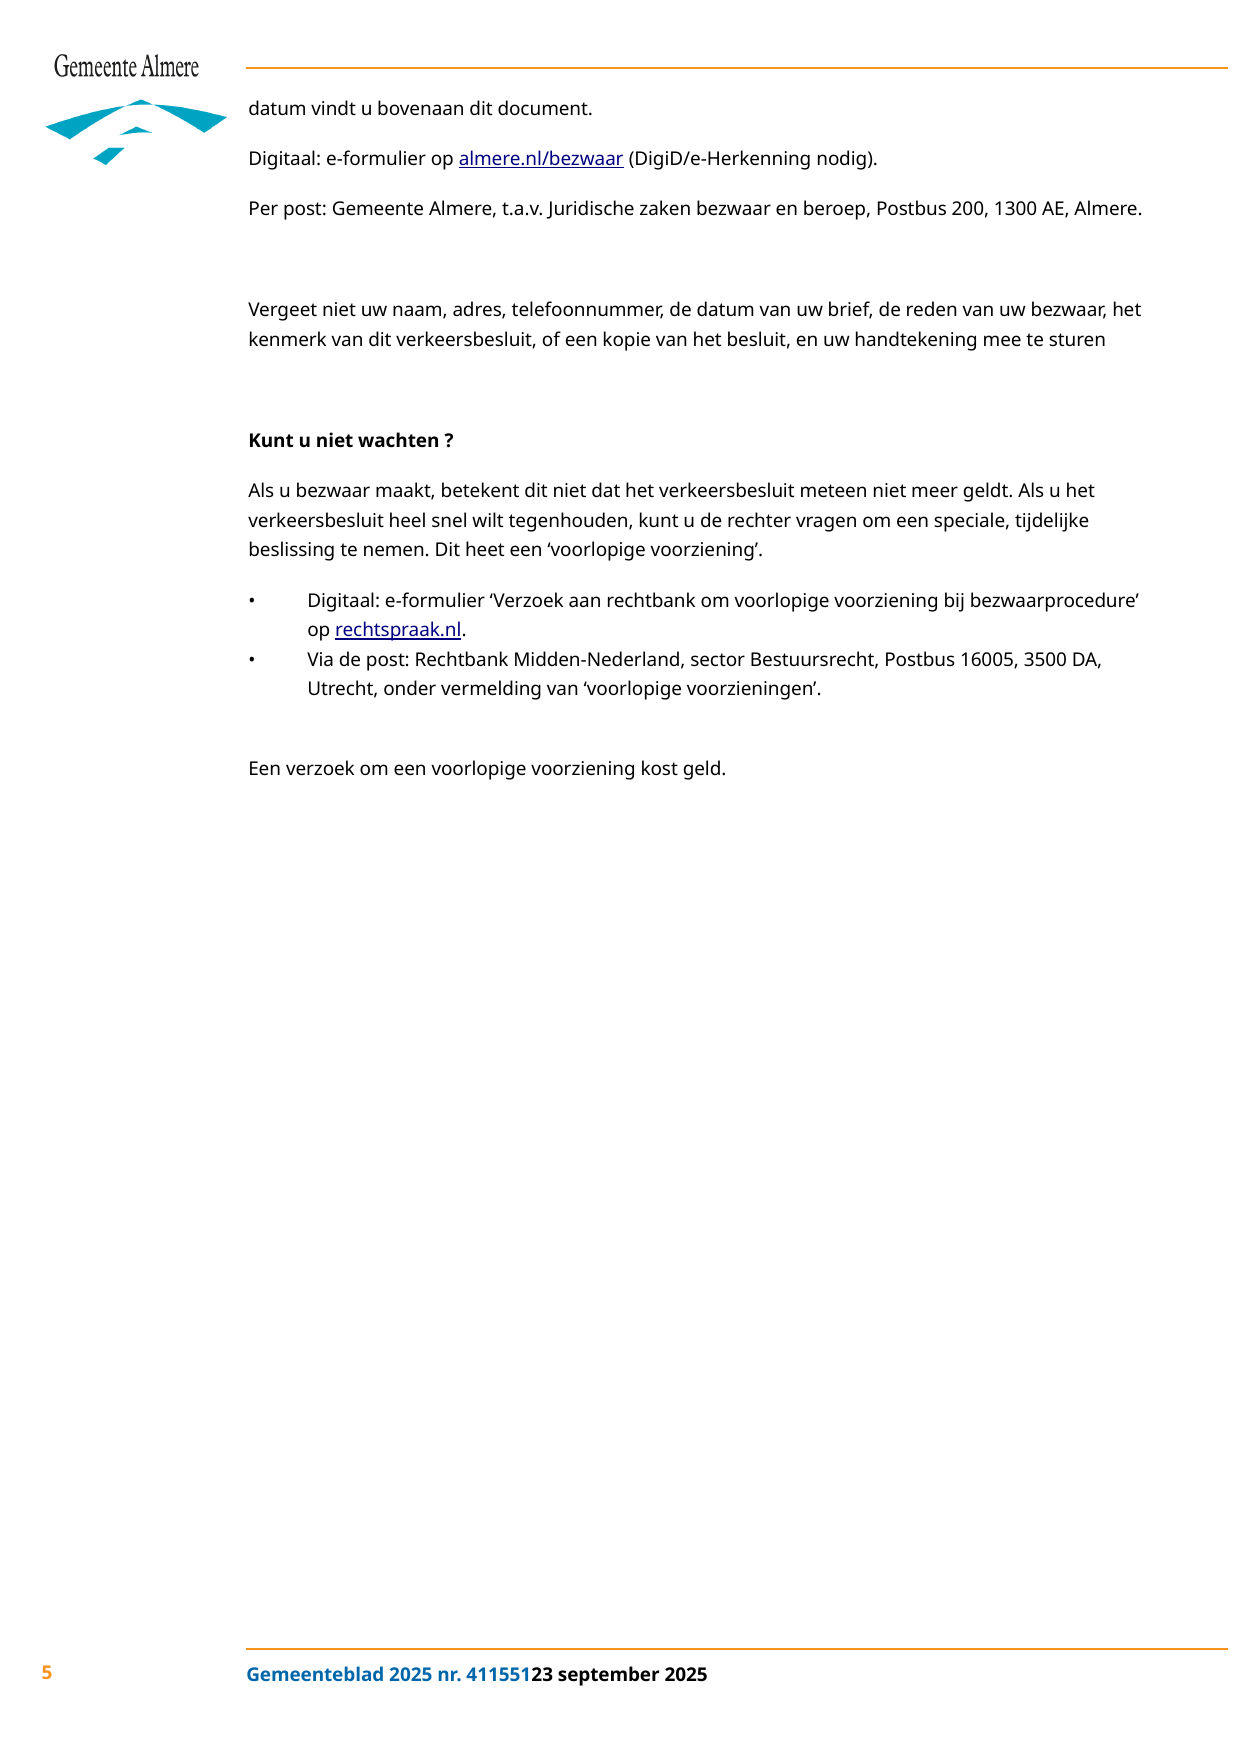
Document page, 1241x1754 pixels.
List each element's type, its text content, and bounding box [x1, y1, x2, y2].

text Vergeet niet uw naam, adres, telefoonnummer, de datum van uw brief, de reden van uw bezwaar, het kenmerk van dit verkeersbesluit, of een kopie van het besluit, en uw handtekening mee te sturen [248, 296, 1152, 352]
text Kunt u niet wachten ? [248, 427, 1152, 453]
text Een verzoek om een voorlopige voorziening kost geld. [248, 756, 1152, 781]
text datum vindt u bovenaan dit document. [248, 95, 1152, 121]
list Digitaal: e-formulier ‘Verzoek aan rechtbank om voorlopige voorziening bij bezwaarprocedure’ op rechtspraak.nl. [248, 587, 1152, 642]
text Als u bezwaar maakt, betekent dit niet dat het verkeersbesluit meteen niet meer geldt. Als u het verkeersbesluit heel snel wilt tegenhouden, kunt u de rechter vragen om een speciale, tijdelijke beslissing te nemen. Dit heet een ‘voorlopige voorziening’. [248, 477, 1152, 562]
picture [41, 47, 231, 172]
text Digitaal: e-formulier op almere.nl/bezwaar (DigiD/e-Herkenning nodig). [248, 145, 1152, 171]
list Via de post: Rechtbank Midden-Nederland, sector Bestuursrecht, Postbus 16005, 3500 DA, Utrecht, onder vermelding van ‘voorlopige voorzieningen’. [248, 646, 1152, 701]
text Per post: Gemeente Almere, t.a.v. Juridische zaken bezwaar en beroep, Postbus 200, 1300 AE, Almere. [248, 196, 1152, 221]
